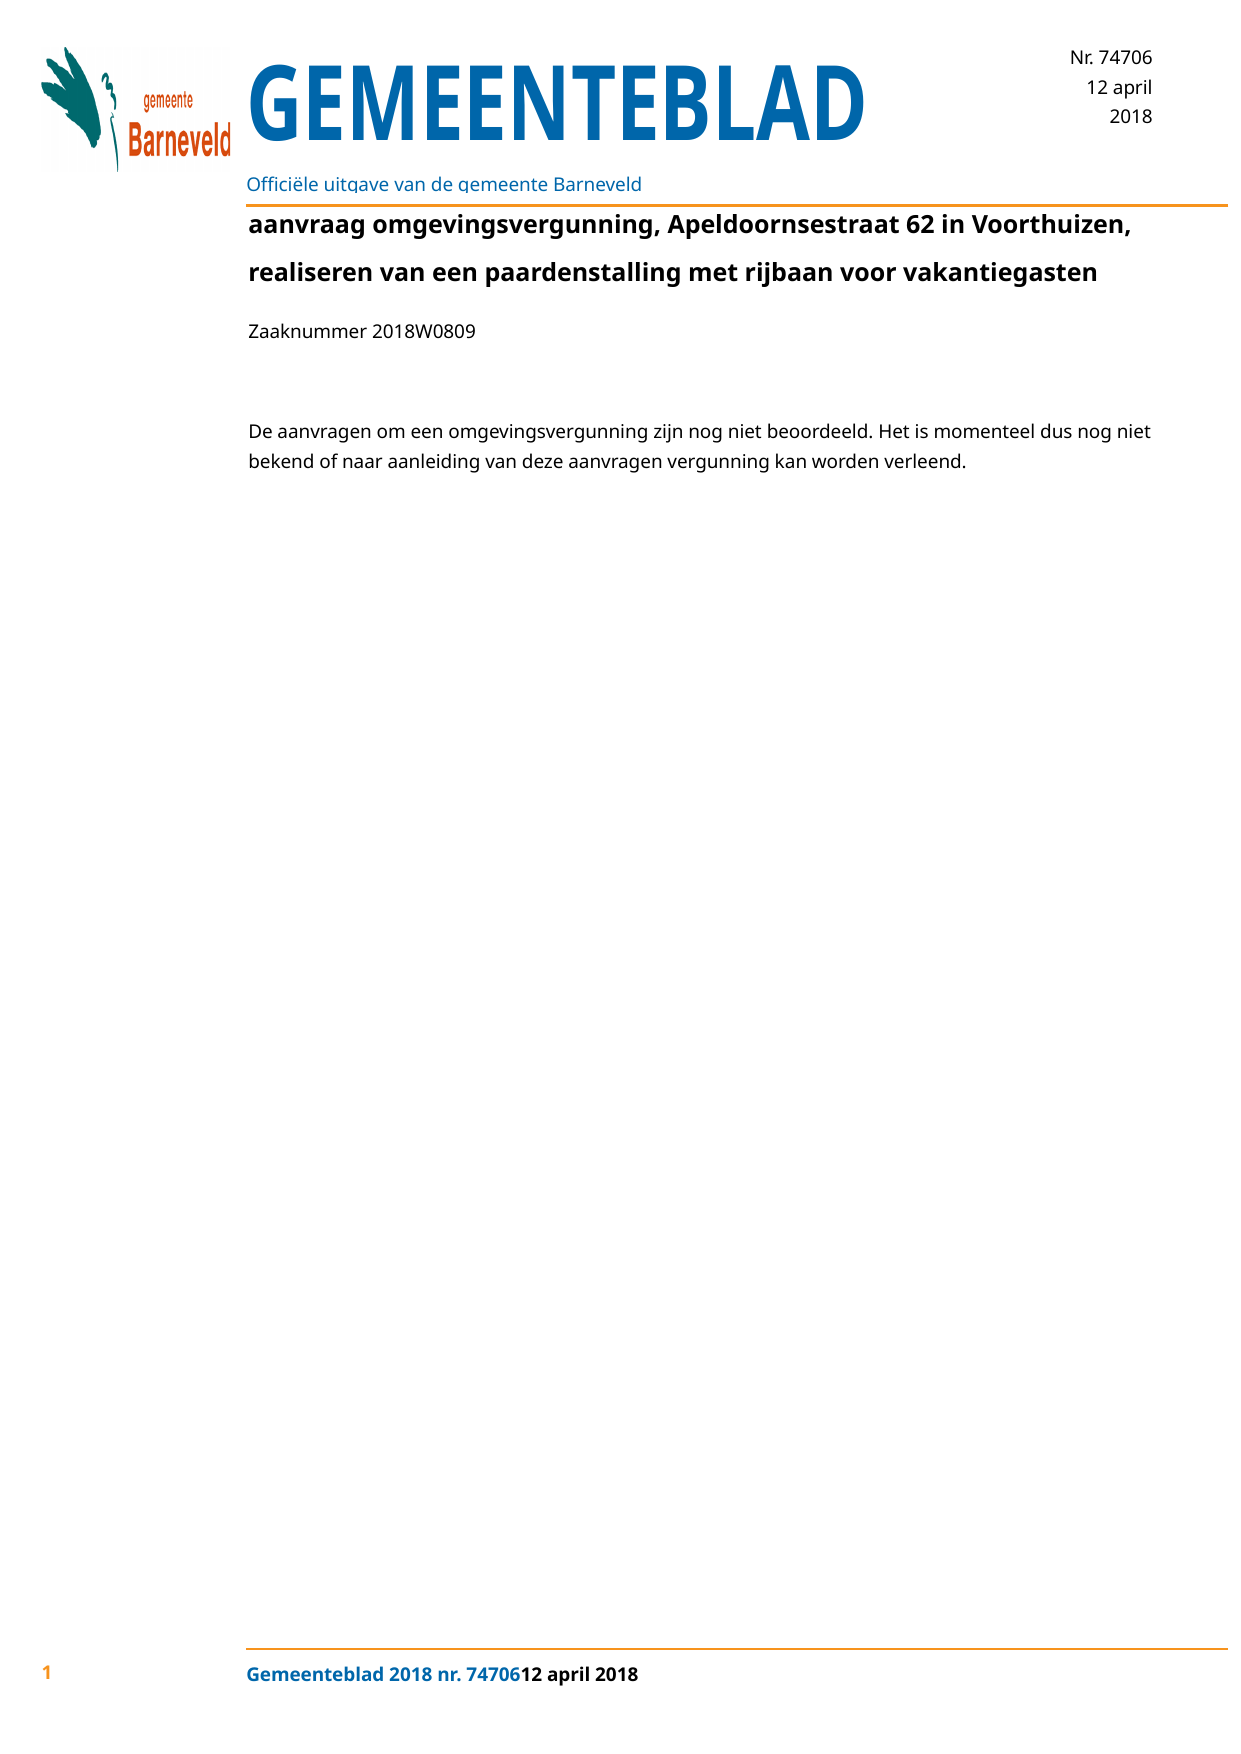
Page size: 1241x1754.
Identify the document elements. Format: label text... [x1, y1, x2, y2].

text Zaaknummer 2018W0809 [248, 318, 1152, 344]
text De aanvragen om een omgevingsvergunning zijn nog niet beoordeeld. Het is momenteel dus nog niet bekend of naar aanleiding van deze aanvragen vergunning kan worden verleend. [248, 419, 1152, 474]
picture [41, 47, 231, 172]
text aanvraag omgevingsvergunning, Apeldoornsestraat 62 in Voorthuizen, realiseren van een paardenstalling met rijbaan voor vakantiegasten [248, 207, 1152, 288]
